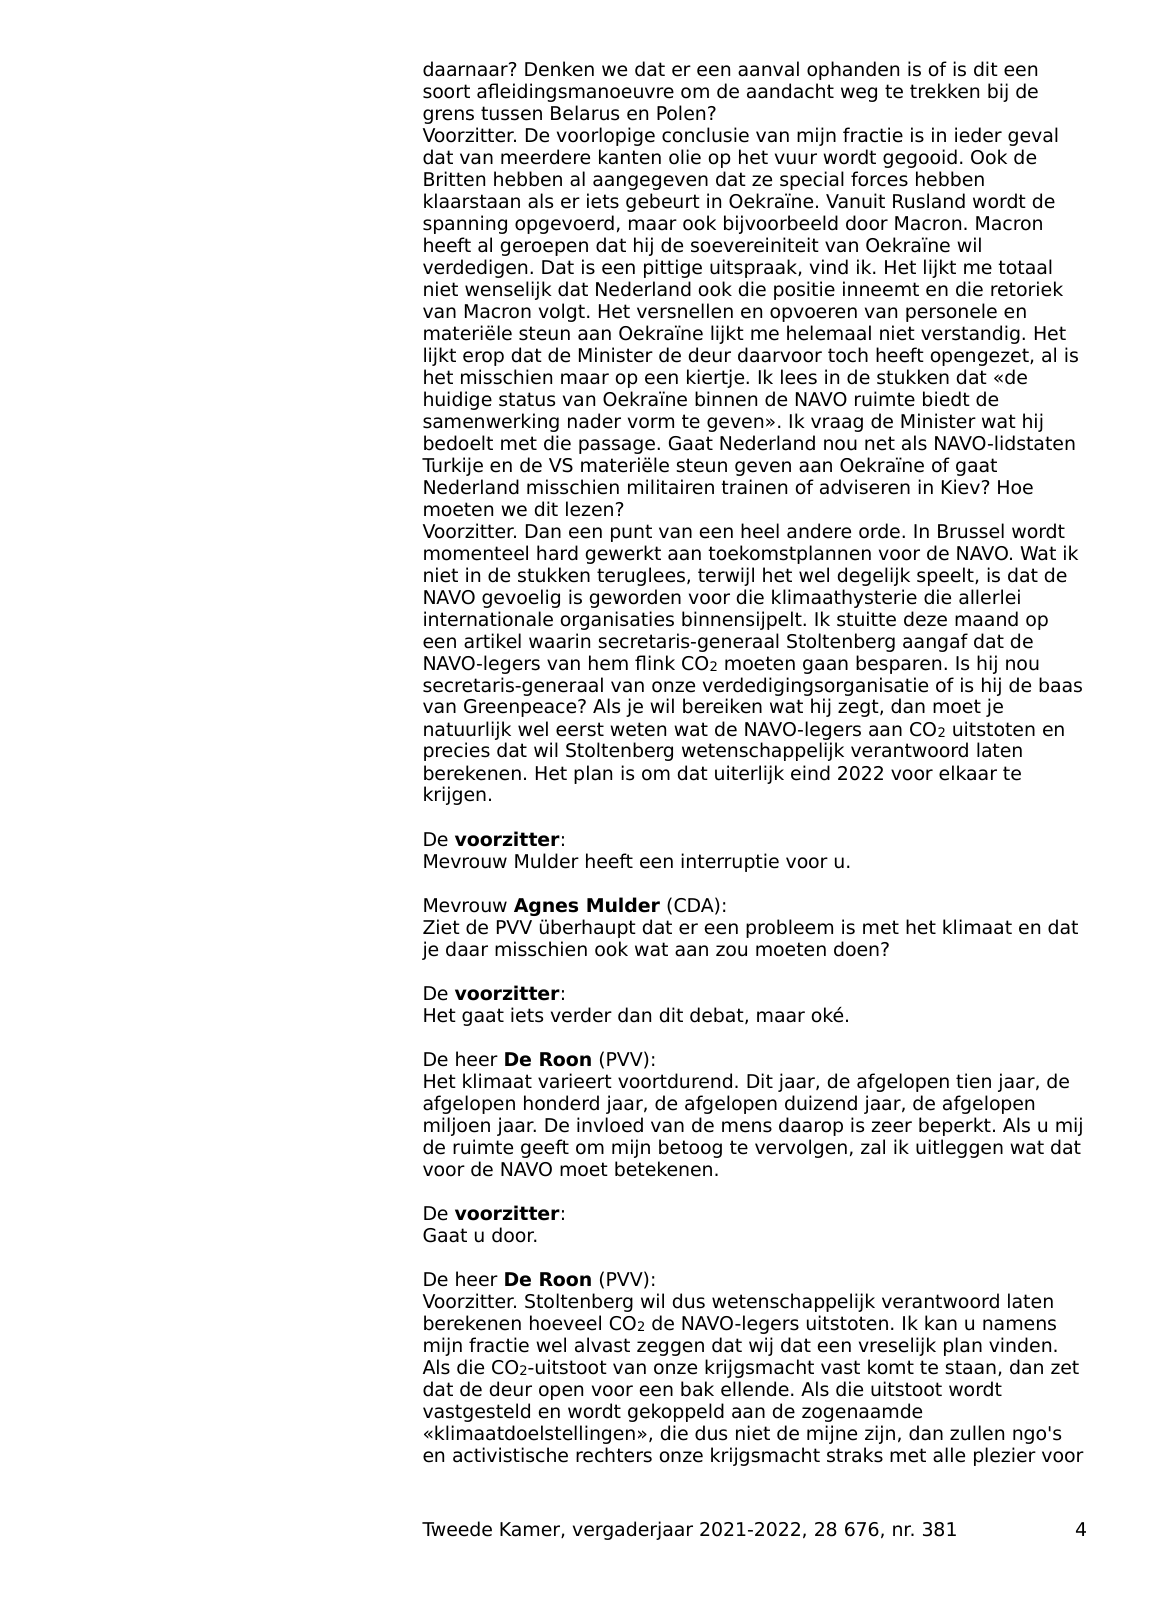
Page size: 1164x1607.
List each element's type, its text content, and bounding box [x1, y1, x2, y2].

text Mevrouw Agnes Mulder (CDA): [422, 895, 1087, 917]
text Het gaat iets verder dan dit debat, maar oké. [422, 1005, 1087, 1027]
text De heer De Roon (PVV): [422, 1269, 1087, 1291]
text Gaat u door. [422, 1225, 1087, 1247]
text Het klimaat varieert voortdurend. Dit jaar, de afgelopen tien jaar, de afgelopen honderd jaar, de afgelopen duizend jaar, de afgelopen miljoen jaar. De invloed van de mens daarop is zeer beperkt. Als u mij de ruimte geeft om mijn betoog te vervolgen, zal ik uitleggen wat dat voor de NAVO moet betekenen. [422, 1071, 1087, 1181]
text daarnaar? Denken we dat er een aanval ophanden is of is dit een soort afleidingsmanoeuvre om de aandacht weg te trekken bij de grens tussen Belarus en Polen? [422, 59, 1087, 125]
text Voorzitter. Stoltenberg wil dus wetenschappelijk verantwoord laten berekenen hoeveel CO2 de NAVO-legers uitstoten. Ik kan u namens mijn fractie wel alvast zeggen dat wij dat een vreselijk plan vinden. Als die CO2-uitstoot van onze krijgsmacht vast komt te staan, dan zet dat de deur open voor een bak ellende. Als die uitstoot wordt vastgesteld en wordt gekoppeld aan de zogenaamde «klimaatdoelstellingen», die dus niet de mijne zijn, dan zullen ngo's en activistische rechters onze krijgsmacht straks met alle plezier voor [422, 1291, 1087, 1467]
text De voorzitter: [422, 983, 1087, 1005]
text Mevrouw Mulder heeft een interruptie voor u. [422, 851, 1087, 872]
text De voorzitter: [422, 1203, 1087, 1225]
text Voorzitter. Dan een punt van een heel andere orde. In Brussel wordt momenteel hard gewerkt aan toekomstplannen voor de NAVO. Wat ik niet in de stukken teruglees, terwijl het wel degelijk speelt, is dat de NAVO gevoelig is geworden voor die klimaathysterie die allerlei internationale organisaties binnensijpelt. Ik stuitte deze maand op een artikel waarin secretaris-generaal Stoltenberg aangaf dat de NAVO-legers van hem flink CO2 moeten gaan besparen. Is hij nou secretaris-generaal van onze verdedigingsorganisatie of is hij de baas van Greenpeace? Als je wil bereiken wat hij zegt, dan moet je natuurlijk wel eerst weten wat de NAVO-legers aan CO2 uitstoten en precies dat wil Stoltenberg wetenschappelijk verantwoord laten berekenen. Het plan is om dat uiterlijk eind 2022 voor elkaar te krijgen. [422, 521, 1087, 806]
text Ziet de PVV überhaupt dat er een probleem is met het klimaat en dat je daar misschien ook wat aan zou moeten doen? [422, 917, 1087, 961]
text De voorzitter: [422, 828, 1087, 851]
text Voorzitter. De voorlopige conclusie van mijn fractie is in ieder geval dat van meerdere kanten olie op het vuur wordt gegooid. Ook de Britten hebben al aangegeven dat ze special forces hebben klaarstaan als er iets gebeurt in Oekraïne. Vanuit Rusland wordt de spanning opgevoerd, maar ook bijvoorbeeld door Macron. Macron heeft al geroepen dat hij de soevereiniteit van Oekraïne wil verdedigen. Dat is een pittige uitspraak, vind ik. Het lijkt me totaal niet wenselijk dat Nederland ook die positie inneemt en die retoriek van Macron volgt. Het versnellen en opvoeren van personele en materiële steun aan Oekraïne lijkt me helemaal niet verstandig. Het lijkt erop dat de Minister de deur daarvoor toch heeft opengezet, al is het misschien maar op een kiertje. Ik lees in de stukken dat «de huidige status van Oekraïne binnen de NAVO ruimte biedt de samenwerking nader vorm te geven». Ik vraag de Minister wat hij bedoelt met die passage. Gaat Nederland nou net als NAVO-lidstaten Turkije en de VS materiële steun geven aan Oekraïne of gaat Nederland misschien militairen trainen of adviseren in Kiev? Hoe moeten we dit lezen? [422, 125, 1087, 521]
text De heer De Roon (PVV): [422, 1049, 1087, 1071]
